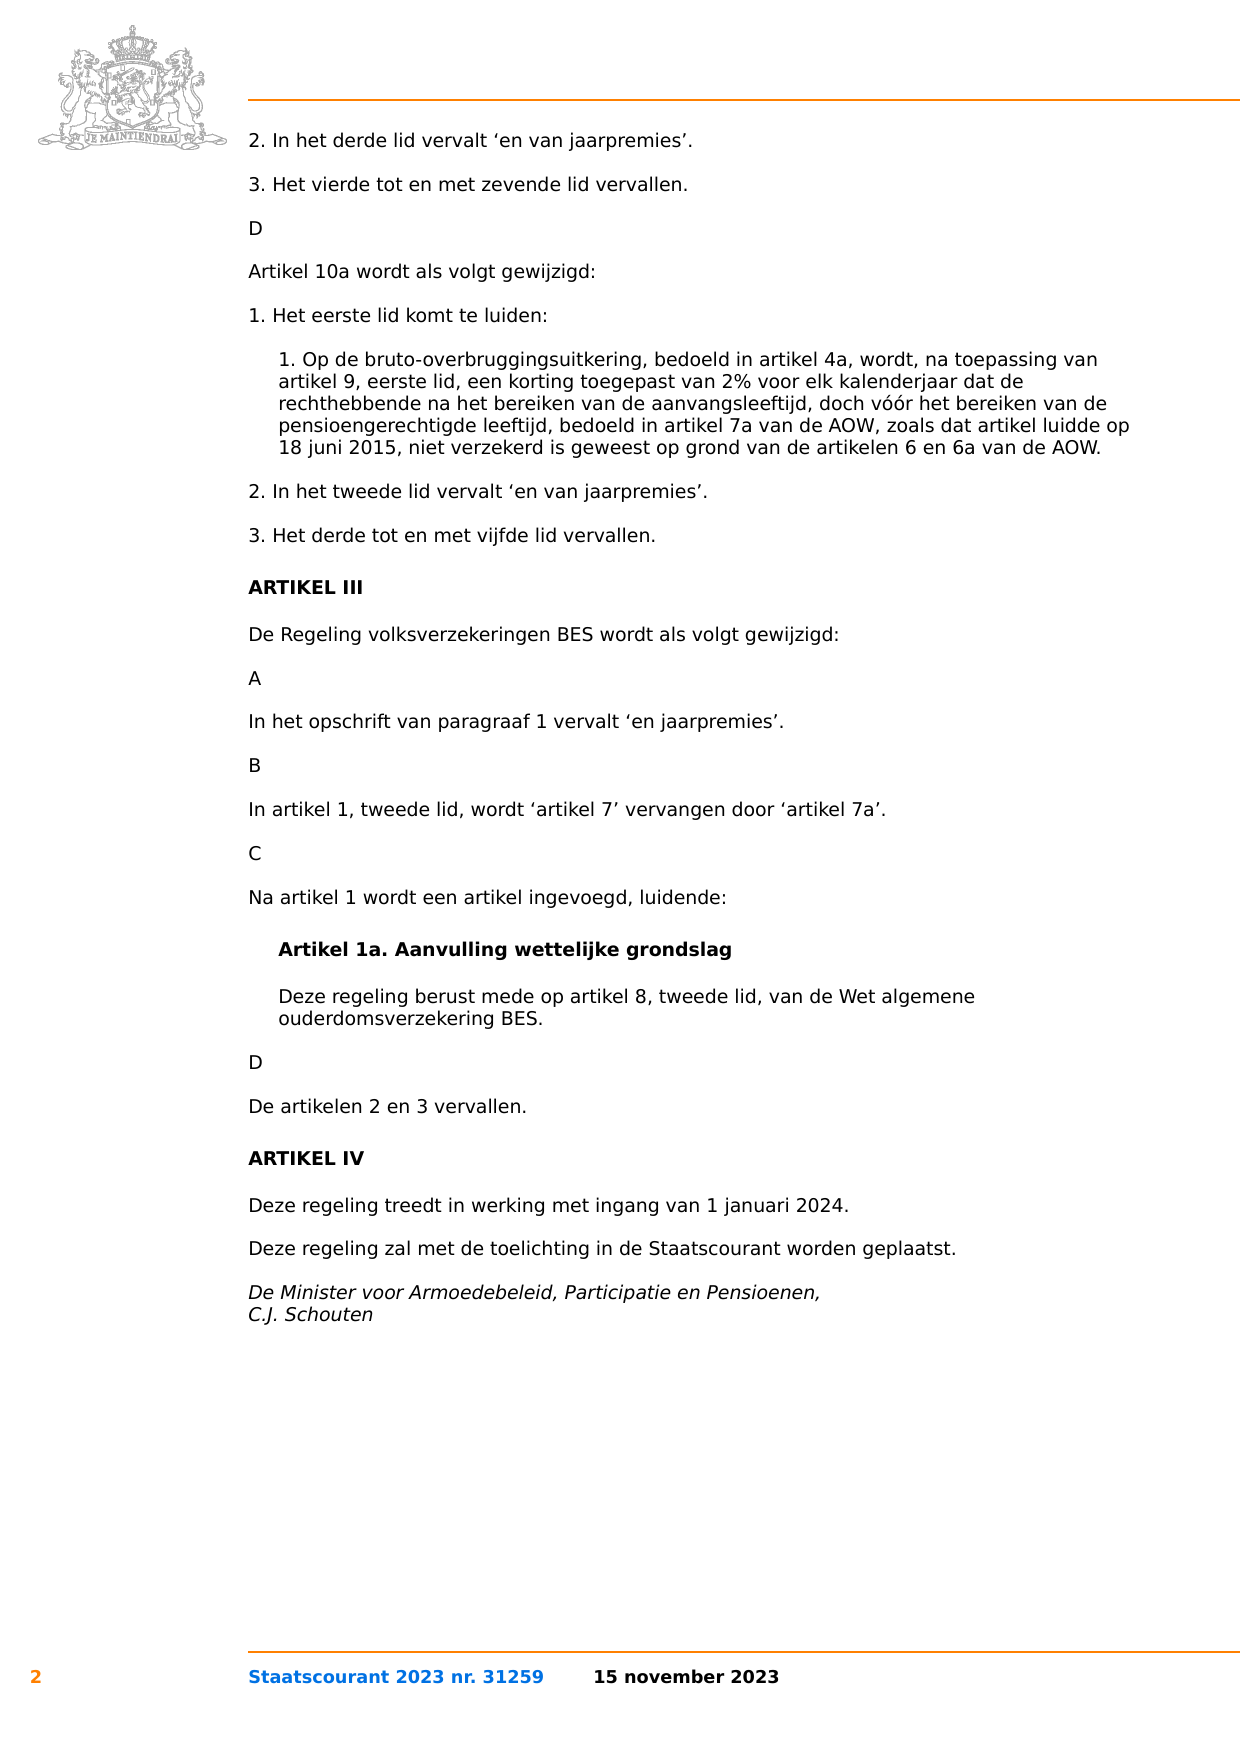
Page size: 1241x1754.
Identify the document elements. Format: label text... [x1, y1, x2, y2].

text 3. Het derde tot en met vijfde lid vervallen. [248, 525, 1163, 547]
text De Regeling volksverzekeringen BES wordt als volgt gewijzigd: [248, 624, 1163, 646]
text B [248, 755, 1163, 777]
text C [248, 843, 1163, 865]
subtitle ARTIKEL IV [248, 1147, 1163, 1169]
text 1. Het eerste lid komt te luiden: [248, 305, 1163, 327]
text In het opschrift van paragraaf 1 vervalt ‘en jaarpremies’. [248, 711, 1163, 733]
text 2. In het derde lid vervalt ‘en van jaarpremies’. [248, 130, 1163, 152]
text In artikel 1, tweede lid, wordt ‘artikel 7’ vervangen door ‘artikel 7a’. [248, 799, 1163, 821]
text D [248, 1052, 1163, 1074]
text De Minister voor Armoedebeleid, Participatie en Pensioenen, C.J. Schouten [248, 1282, 1163, 1326]
text Deze regeling berust mede op artikel 8, tweede lid, van de Wet algemene ouderdomsverzekering BES. [278, 986, 1163, 1030]
text 3. Het vierde tot en met zevende lid vervallen. [248, 174, 1163, 196]
subtitle ARTIKEL III [248, 577, 1163, 599]
text De artikelen 2 en 3 vervallen. [248, 1096, 1163, 1117]
subtitle Artikel 1a. Aanvulling wettelijke grondslag [278, 939, 1163, 961]
picture [38, 25, 227, 150]
text D [248, 218, 1163, 239]
text 2. In het tweede lid vervalt ‘en van jaarpremies’. [248, 481, 1163, 503]
text Deze regeling treedt in werking met ingang van 1 januari 2024. [248, 1194, 1163, 1216]
text A [248, 668, 1163, 689]
text 1. Op de bruto-overbruggingsuitkering, bedoeld in artikel 4a, wordt, na toepassing van artikel 9, eerste lid, een korting toegepast van 2% voor elk kalenderjaar dat de rechthebbende na het bereiken van de aanvangsleeftijd, doch vóór het bereiken van de pensioengerechtigde leeftijd, bedoeld in artikel 7a van de AOW, zoals dat artikel luidde op 18 juni 2015, niet verzekerd is geweest op grond van de artikelen 6 en 6a van de AOW. [278, 349, 1163, 459]
text Deze regeling zal met de toelichting in de Staatscourant worden geplaatst. [248, 1238, 1163, 1260]
text Na artikel 1 wordt een artikel ingevoegd, luidende: [248, 887, 1163, 909]
text Artikel 10a wordt als volgt gewijzigd: [248, 261, 1163, 283]
